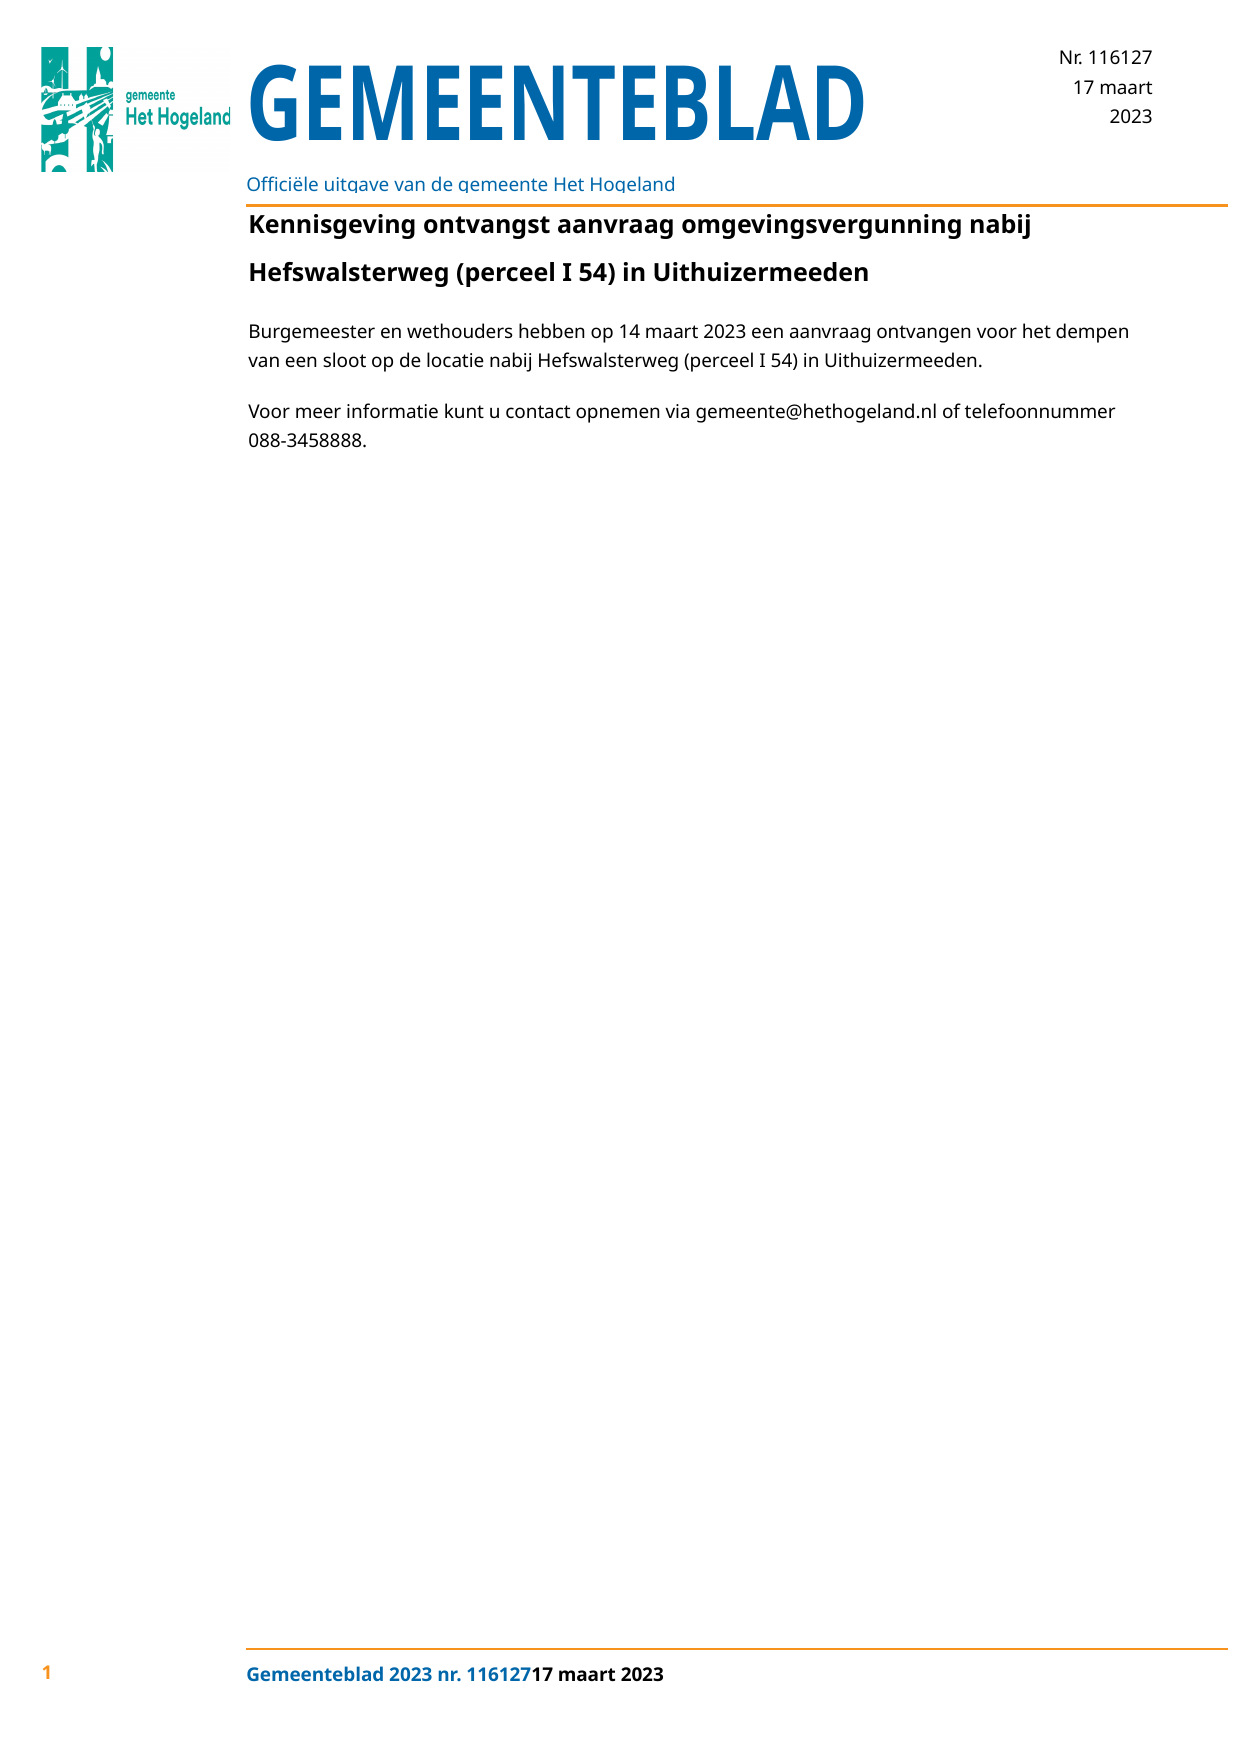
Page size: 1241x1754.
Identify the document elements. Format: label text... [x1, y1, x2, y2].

text Voor meer informatie kunt u contact opnemen via gemeente@hethogeland.nl of telefoonnummer 088-3458888. [248, 398, 1152, 453]
text Burgemeester en wethouders hebben op 14 maart 2023 een aanvraag ontvangen voor het dempen van een sloot op de locatie nabij Hefswalsterweg (perceel I 54) in Uithuizermeeden. [248, 318, 1152, 373]
picture [41, 47, 231, 172]
text Kennisgeving ontvangst aanvraag omgevingsvergunning nabij Hefswalsterweg (perceel I 54) in Uithuizermeeden [248, 207, 1152, 288]
